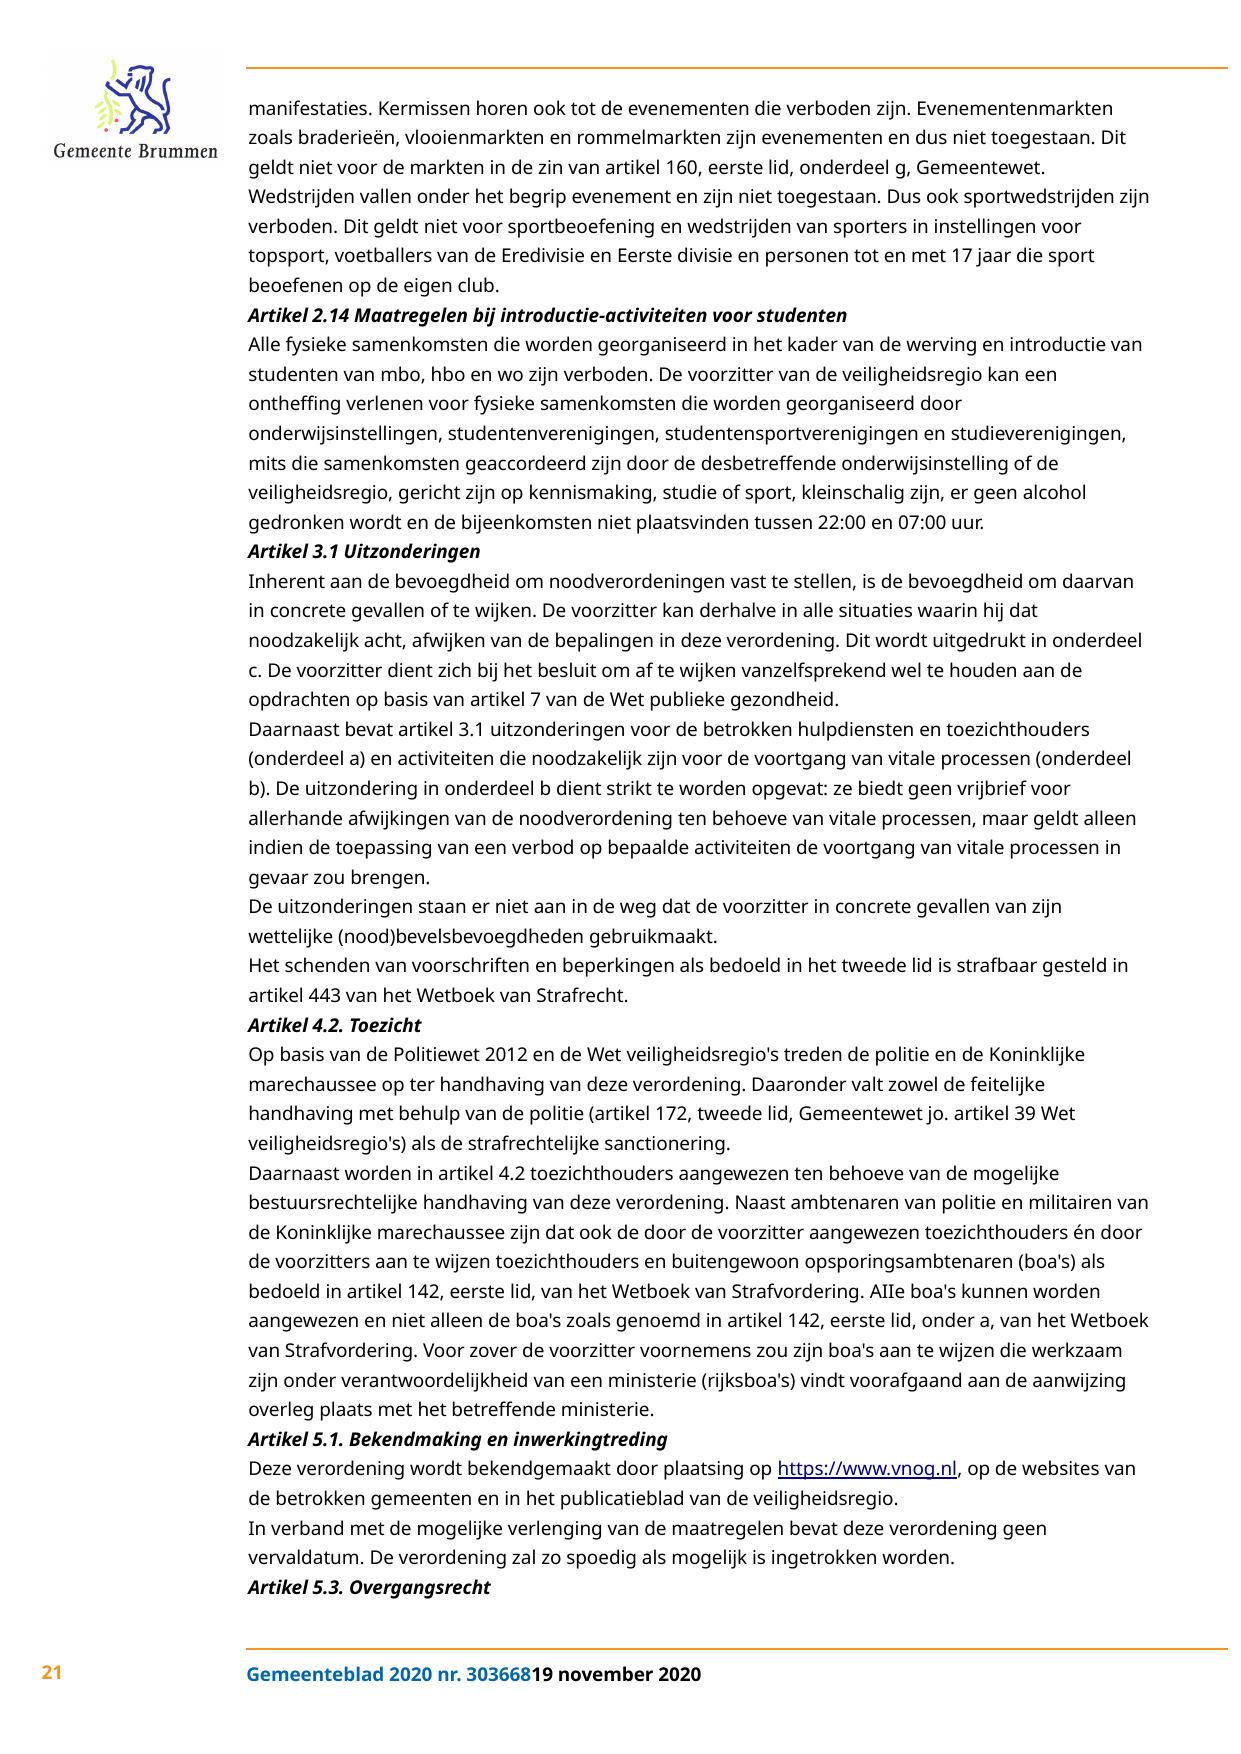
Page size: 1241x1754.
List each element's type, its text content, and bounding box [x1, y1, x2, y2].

text Alle fysieke samenkomsten die worden georganiseerd in het kader van de werving en introductie van studenten van mbo, hbo en wo zijn verboden. De voorzitter van de veiligheidsregio kan een ontheffing verlenen voor fysieke samenkomsten die worden georganiseerd door onderwijsinstellingen, studentenverenigingen, studentensportverenigingen en studieverenigingen, mits die samenkomsten geaccordeerd zijn door de desbetreffende onderwijsinstelling of de veiligheidsregio, gericht zijn op kennismaking, studie of sport, kleinschalig zijn, er geen alcohol gedronken wordt en de bijeenkomsten niet plaatsvinden tussen 22:00 en 07:00 uur. [248, 331, 1152, 535]
picture [41, 47, 231, 172]
text Artikel 4.2. Toezicht [248, 1012, 1152, 1038]
text Wedstrijden vallen onder het begrip evenement en zijn niet toegestaan. Dus ook sportwedstrijden zijn verboden. Dit geldt niet voor sportbeoefening en wedstrijden van sporters in instellingen voor topsport, voetballers van de Eredivisie en Eerste divisie en personen tot en met 17 jaar die sport beoefenen op de eigen club. [248, 183, 1152, 298]
text Artikel 2.14 Maatregelen bij introductie-activiteiten voor studenten [248, 302, 1152, 328]
text manifestaties. Kermissen horen ook tot de evenementen die verboden zijn. Evenementenmarkten zoals braderieën, vlooienmarkten en rommelmarkten zijn evenementen en dus niet toegestaan. Dit geldt niet voor de markten in de zin van artikel 160, eerste lid, onderdeel g, Gemeentewet. [248, 95, 1152, 180]
text Inherent aan de bevoegdheid om noodverordeningen vast te stellen, is de bevoegdheid om daarvan in concrete gevallen of te wijken. De voorzitter kan derhalve in alle situaties waarin hij dat noodzakelijk acht, afwijken van de bepalingen in deze verordening. Dit wordt uitgedrukt in onderdeel c. De voorzitter dient zich bij het besluit om af te wijken vanzelfsprekend wel te houden aan de opdrachten op basis van artikel 7 van de Wet publieke gezondheid. [248, 568, 1152, 712]
text De uitzonderingen staan er niet aan in de weg dat de voorzitter in concrete gevallen van zijn wettelijke (nood)bevelsbevoegdheden gebruikmaakt. [248, 893, 1152, 949]
text Het schenden van voorschriften en beperkingen als bedoeld in het tweede lid is strafbaar gesteld in artikel 443 van het Wetboek van Strafrecht. [248, 953, 1152, 1008]
text Deze verordening wordt bekendgemaakt door plaatsing op https://www.vnog.nl, op de websites van de betrokken gemeenten en in het publicatieblad van de veiligheidsregio. [248, 1456, 1152, 1511]
text Artikel 5.3. Overgangsrecht [248, 1574, 1152, 1600]
text Artikel 3.1 Uitzonderingen [248, 538, 1152, 564]
text Daarnaast worden in artikel 4.2 toezichthouders aangewezen ten behoeve van de mogelijke bestuursrechtelijke handhaving van deze verordening. Naast ambtenaren van politie en militairen van de Koninklijke marechaussee zijn dat ook de door de voorzitter aangewezen toezichthouders én door de voorzitters aan te wijzen toezichthouders en buitengewoon opsporingsambtenaren (boa's) als bedoeld in artikel 142, eerste lid, van het Wetboek van Strafvordering. AIIe boa's kunnen worden aangewezen en niet alleen de boa's zoals genoemd in artikel 142, eerste lid, onder a, van het Wetboek van Strafvordering. Voor zover de voorzitter voornemens zou zijn boa's aan te wijzen die werkzaam zijn onder verantwoordelijkheid van een ministerie (rijksboa's) vindt voorafgaand aan de aanwijzing overleg plaats met het betreffende ministerie. [248, 1160, 1152, 1422]
text Daarnaast bevat artikel 3.1 uitzonderingen voor de betrokken hulpdiensten en toezichthouders (onderdeel a) en activiteiten die noodzakelijk zijn voor de voortgang van vitale processen (onderdeel b). De uitzondering in onderdeel b dient strikt te worden opgevat: ze biedt geen vrijbrief voor allerhande afwijkingen van de noodverordening ten behoeve van vitale processen, maar geldt alleen indien de toepassing van een verbod op bepaalde activiteiten de voortgang van vitale processen in gevaar zou brengen. [248, 716, 1152, 890]
text Artikel 5.1. Bekendmaking en inwerkingtreding [248, 1426, 1152, 1452]
text In verband met de mogelijke verlenging van de maatregelen bevat deze verordening geen vervaldatum. De verordening zal zo spoedig als mogelijk is ingetrokken worden. [248, 1515, 1152, 1570]
text Op basis van de Politiewet 2012 en de Wet veiligheidsregio's treden de politie en de Koninklijke marechaussee op ter handhaving van deze verordening. Daaronder valt zowel de feitelijke handhaving met behulp van de politie (artikel 172, tweede lid, Gemeentewet jo. artikel 39 Wet veiligheidsregio's) als de strafrechtelijke sanctionering. [248, 1041, 1152, 1156]
